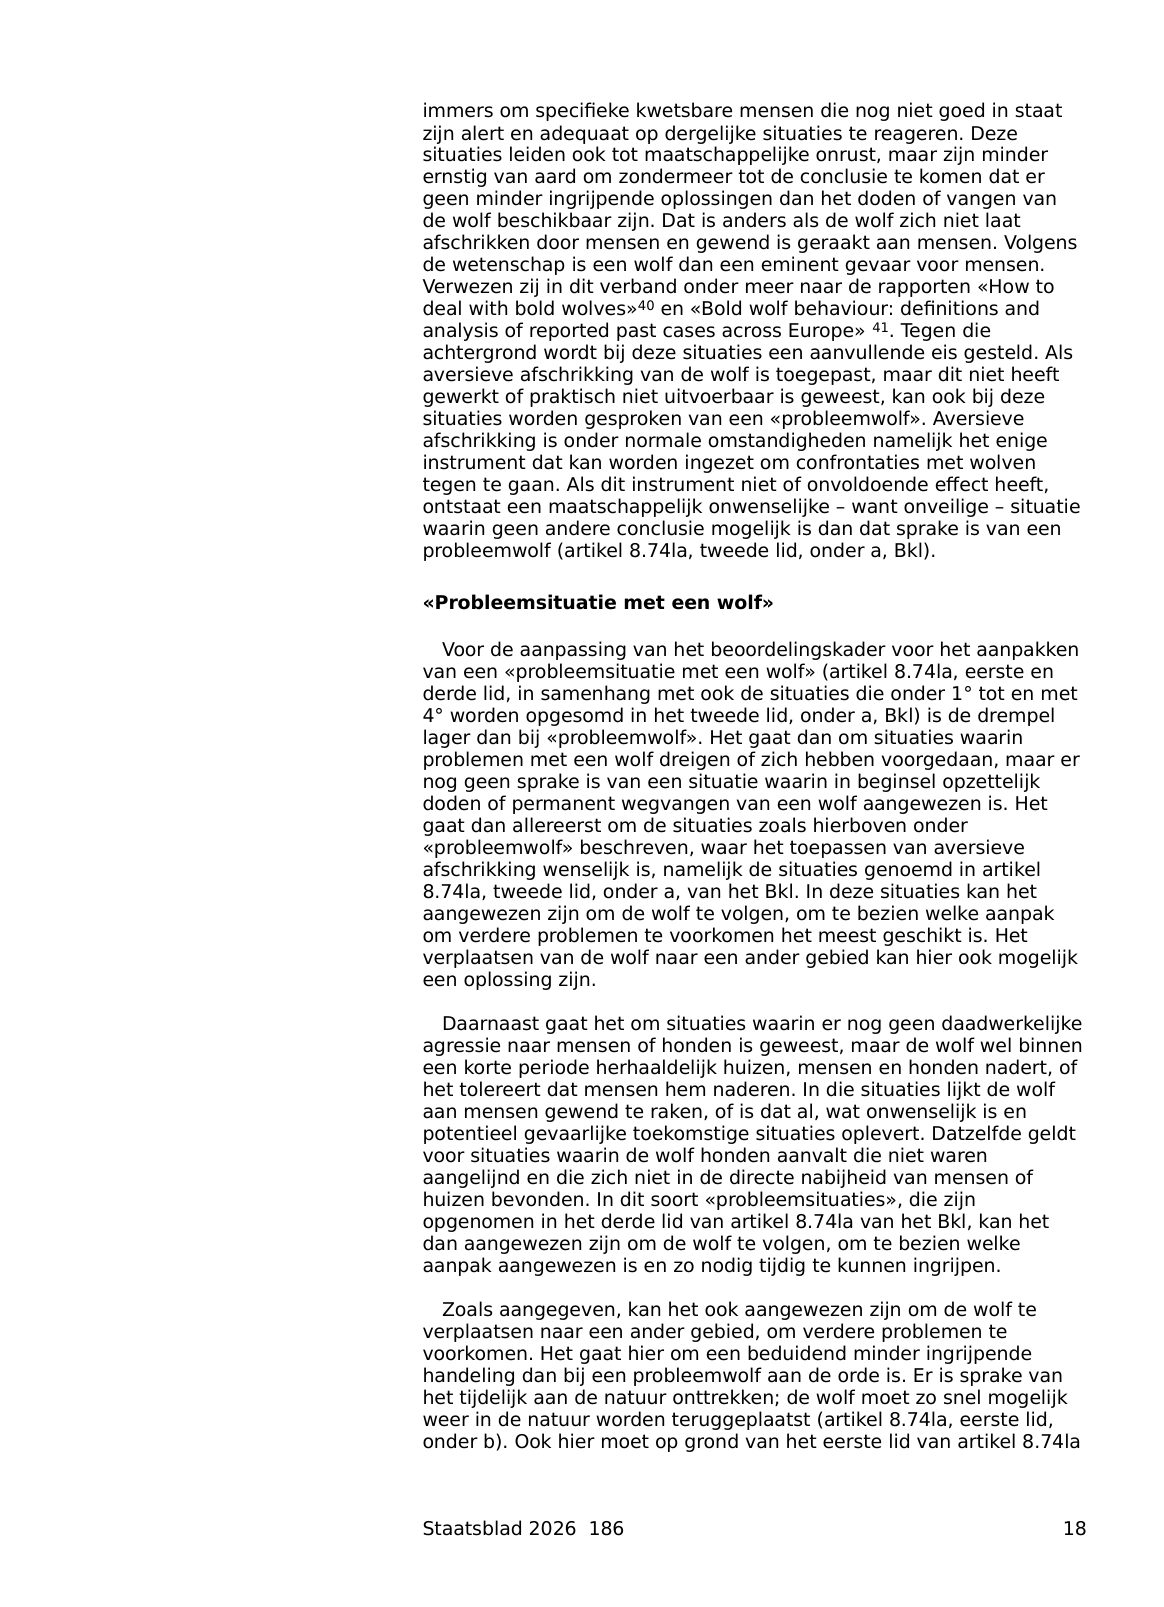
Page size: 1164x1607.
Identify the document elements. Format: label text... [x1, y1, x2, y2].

text Voor de aanpassing van het beoordelingskader voor het aanpakken van een «probleemsituatie met een wolf» (artikel 8.74la, eerste en derde lid, in samenhang met ook de situaties die onder 1° tot en met 4° worden opgesomd in het tweede lid, onder a, Bkl) is de drempel lager dan bij «probleemwolf». Het gaat dan om situaties waarin problemen met een wolf dreigen of zich hebben voorgedaan, maar er nog geen sprake is van een situatie waarin in beginsel opzettelijk doden of permanent wegvangen van een wolf aangewezen is. Het gaat dan allereerst om de situaties zoals hierboven onder «probleemwolf» beschreven, waar het toepassen van aversieve afschrikking wenselijk is, namelijk de situaties genoemd in artikel 8.74la, tweede lid, onder a, van het Bkl. In deze situaties kan het aangewezen zijn om de wolf te volgen, om te bezien welke aanpak om verdere problemen te voorkomen het meest geschikt is. Het verplaatsen van de wolf naar een ander gebied kan hier ook mogelijk een oplossing zijn. [422, 639, 1087, 991]
text Daarnaast gaat het om situaties waarin er nog geen daadwerkelijke agressie naar mensen of honden is geweest, maar de wolf wel binnen een korte periode herhaaldelijk huizen, mensen en honden nadert, of het tolereert dat mensen hem naderen. In die situaties lijkt de wolf aan mensen gewend te raken, of is dat al, wat onwenselijk is en potentieel gevaarlijke toekomstige situaties oplevert. Datzelfde geldt voor situaties waarin de wolf honden aanvalt die niet waren aangelijnd en die zich niet in de directe nabijheid van mensen of huizen bevonden. In dit soort «probleemsituaties», die zijn opgenomen in het derde lid van artikel 8.74la van het Bkl, kan het dan aangewezen zijn om de wolf te volgen, om te bezien welke aanpak aangewezen is en zo nodig tijdig te kunnen ingrijpen. [422, 1013, 1087, 1277]
subtitle «Probleemsituatie met een wolf» [422, 592, 1087, 614]
text Zoals aangegeven, kan het ook aangewezen zijn om de wolf te verplaatsen naar een ander gebied, om verdere problemen te voorkomen. Het gaat hier om een beduidend minder ingrijpende handeling dan bij een probleemwolf aan de orde is. Er is sprake van het tijdelijk aan de natuur onttrekken; de wolf moet zo snel mogelijk weer in de natuur worden teruggeplaatst (artikel 8.74la, eerste lid, onder b). Ook hier moet op grond van het eerste lid van artikel 8.74la [422, 1299, 1087, 1453]
text immers om specifieke kwetsbare mensen die nog niet goed in staat zijn alert en adequaat op dergelijke situaties te reageren. Deze situaties leiden ook tot maatschappelijke onrust, maar zijn minder ernstig van aard om zondermeer tot de conclusie te komen dat er geen minder ingrijpende oplossingen dan het doden of vangen van de wolf beschikbaar zijn. Dat is anders als de wolf zich niet laat afschrikken door mensen en gewend is geraakt aan mensen. Volgens de wetenschap is een wolf dan een eminent gevaar voor mensen. Verwezen zij in dit verband onder meer naar de rapporten «How to deal with bold wolves»40 en «Bold wolf behaviour: definitions and analysis of reported past cases across Europe» 41. Tegen die achtergrond wordt bij deze situaties een aanvullende eis gesteld. Als aversieve afschrikking van de wolf is toegepast, maar dit niet heeft gewerkt of praktisch niet uitvoerbaar is geweest, kan ook bij deze situaties worden gesproken van een «probleemwolf». Aversieve afschrikking is onder normale omstandigheden namelijk het enige instrument dat kan worden ingezet om confrontaties met wolven tegen te gaan. Als dit instrument niet of onvoldoende effect heeft, ontstaat een maatschappelijk onwenselijke – want onveilige – situatie waarin geen andere conclusie mogelijk is dan dat sprake is van een probleemwolf (artikel 8.74la, tweede lid, onder a, Bkl). [422, 100, 1087, 562]
